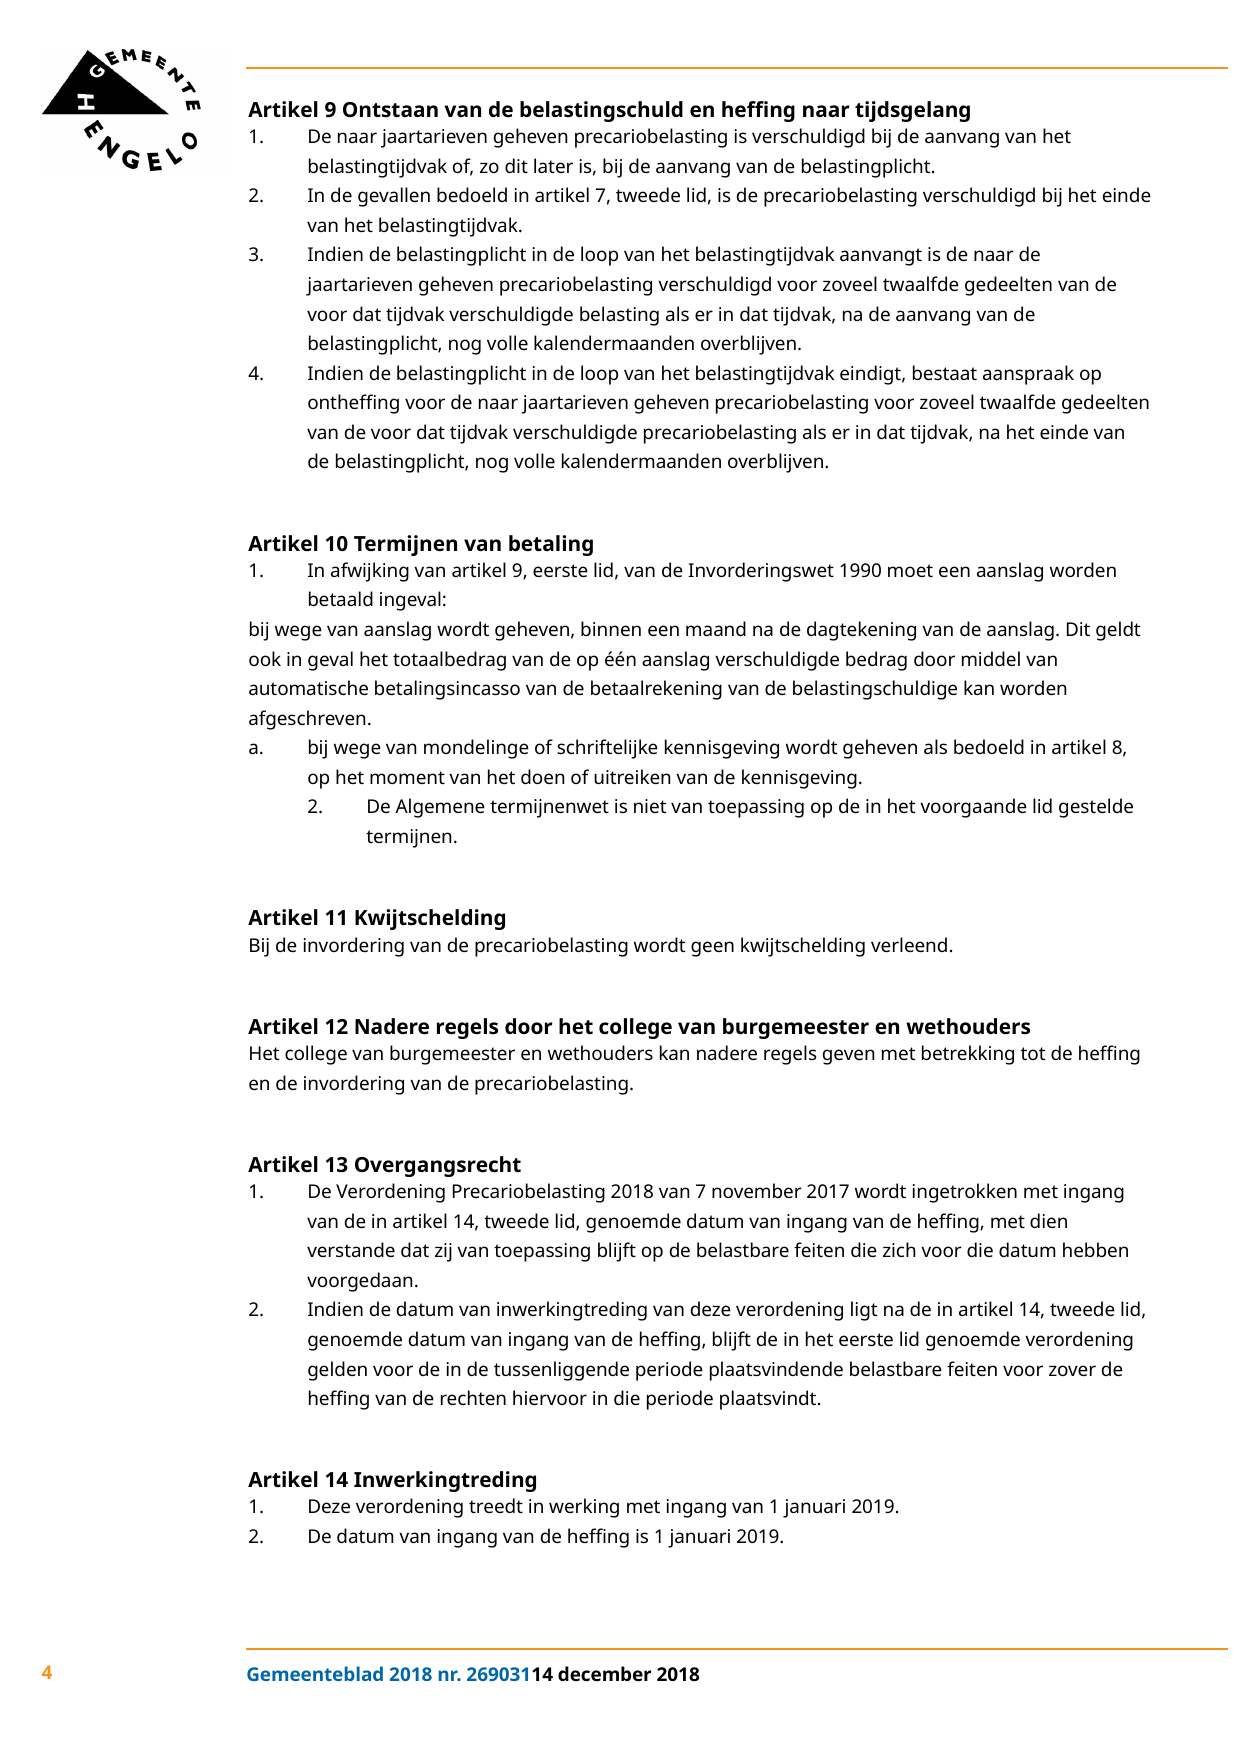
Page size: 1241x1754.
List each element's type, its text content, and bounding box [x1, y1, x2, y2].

list De Verordening Precariobelasting 2018 van 7 november 2017 wordt ingetrokken met ingang van de in artikel 14, tweede lid, genoemde datum van ingang van de heffing, met dien verstande dat zij van toepassing blijft op de belastbare feiten die zich voor die datum hebben voorgedaan. [248, 1178, 1152, 1293]
list De naar jaartarieven geheven precariobelasting is verschuldigd bij de aanvang van het belastingtijdvak of, zo dit later is, bij de aanvang van de belastingplicht. [248, 123, 1152, 178]
text Artikel 13 Overgangsrecht [248, 1150, 1152, 1178]
text Artikel 14 Inwerkingtreding [248, 1465, 1152, 1494]
text bij wege van aanslag wordt geheven, binnen een maand na de dagtekening van de aanslag. Dit geldt ook in geval het totaalbedrag van de op één aanslag verschuldigde bedrag door middel van automatische betalingsincasso van de betaalrekening van de belastingschuldige kan worden afgeschreven. [248, 616, 1152, 731]
list Indien de datum van inwerkingtreding van deze verordening ligt na de in artikel 14, tweede lid, genoemde datum van ingang van de heffing, blijft de in het eerste lid genoemde verordening gelden voor de in de tussenliggende periode plaatsvindende belastbare feiten voor zover de heffing van de rechten hiervoor in die periode plaatsvindt. [248, 1297, 1152, 1411]
text Bij de invordering van de precariobelasting wordt geen kwijtschelding verleend. [248, 932, 1152, 957]
text Artikel 9 Ontstaan van de belastingschuld en heffing naar tijdsgelang [248, 95, 1152, 123]
text Artikel 10 Termijnen van betaling [248, 529, 1152, 557]
list Deze verordening treedt in werking met ingang van 1 januari 2019. [248, 1494, 1152, 1519]
text Artikel 12 Nadere regels door het college van burgemeester en wethouders [248, 1012, 1152, 1040]
list In afwijking van artikel 9, eerste lid, van de Invorderingswet 1990 moet een aanslag worden betaald ingeval: [248, 557, 1152, 612]
list Indien de belastingplicht in de loop van het belastingtijdvak aanvangt is de naar de jaartarieven geheven precariobelasting verschuldigd voor zoveel twaalfde gedeelten van de voor dat tijdvak verschuldigde belasting als er in dat tijdvak, na de aanvang van de belastingplicht, nog volle kalendermaanden overblijven. [248, 242, 1152, 356]
text Artikel 11 Kwijtschelding [248, 903, 1152, 932]
text Het college van burgemeester en wethouders kan nadere regels geven met betrekking tot de heffing en de invordering van de precariobelasting. [248, 1040, 1152, 1096]
list De Algemene termijnenwet is niet van toepassing op de in het voorgaande lid gestelde termijnen. [307, 794, 1152, 849]
list Indien de belastingplicht in de loop van het belastingtijdvak eindigt, bestaat aanspraak op ontheffing voor de naar jaartarieven geheven precariobelasting voor zoveel twaalfde gedeelten van de voor dat tijdvak verschuldigde precariobelasting als er in dat tijdvak, na het einde van de belastingplicht, nog volle kalendermaanden overblijven. [248, 360, 1152, 474]
list bij wege van mondelinge of schriftelijke kennisgeving wordt geheven als bedoeld in artikel 8, op het moment van het doen of uitreiken van de kennisgeving. [248, 734, 1152, 790]
picture [41, 47, 231, 172]
list De datum van ingang van de heffing is 1 januari 2019. [248, 1523, 1152, 1549]
list In de gevallen bedoeld in artikel 7, tweede lid, is de precariobelasting verschuldigd bij het einde van het belastingtijdvak. [248, 182, 1152, 238]
